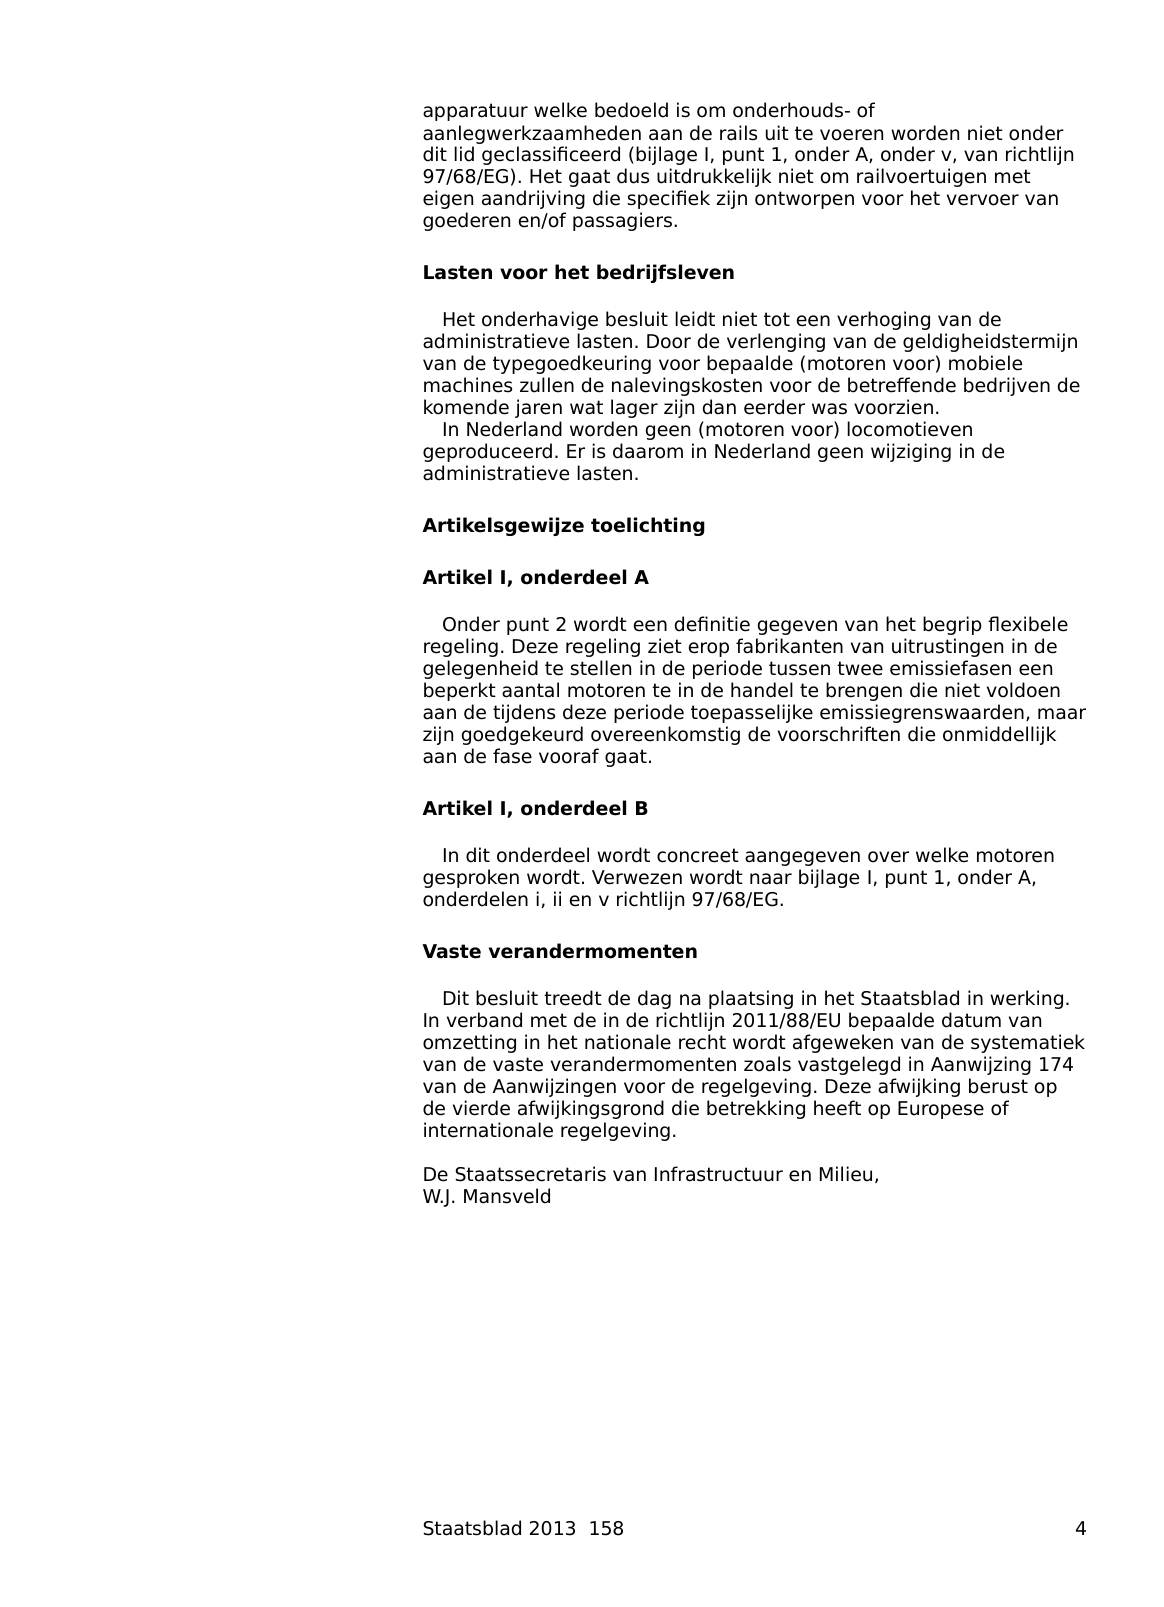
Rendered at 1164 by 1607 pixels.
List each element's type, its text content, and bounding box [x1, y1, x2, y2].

text In dit onderdeel wordt concreet aangegeven over welke motoren gesproken wordt. Verwezen wordt naar bijlage I, punt 1, onder A, onderdelen i, ii en v richtlijn 97/68/EG. [422, 845, 1087, 911]
subtitle Vaste verandermomenten [422, 941, 1087, 963]
text Dit besluit treedt de dag na plaatsing in het Staatsblad in werking. In verband met de in de richtlijn 2011/88/EU bepaalde datum van omzetting in het nationale recht wordt afgeweken van de systematiek van de vaste verandermomenten zoals vastgelegd in Aanwijzing 174 van de Aanwijzingen voor de regelgeving. Deze afwijking berust op de vierde afwijkingsgrond die betrekking heeft op Europese of internationale regelgeving. [422, 988, 1087, 1142]
text Het onderhavige besluit leidt niet tot een verhoging van de administratieve lasten. Door de verlenging van de geldigheidstermijn van de typegoedkeuring voor bepaalde (motoren voor) mobiele machines zullen de nalevingskosten voor de betreffende bedrijven de komende jaren wat lager zijn dan eerder was voorzien. [422, 309, 1087, 419]
subtitle Lasten voor het bedrijfsleven [422, 262, 1087, 284]
subtitle Artikel I, onderdeel A [422, 567, 1087, 589]
text De Staatssecretaris van Infrastructuur en Milieu, W.J. Mansveld [422, 1164, 1087, 1208]
text Onder punt 2 wordt een definitie gegeven van het begrip flexibele regeling. Deze regeling ziet erop fabrikanten van uitrustingen in de gelegenheid te stellen in de periode tussen twee emissiefasen een beperkt aantal motoren te in de handel te brengen die niet voldoen aan de tijdens deze periode toepasselijke emissiegrenswaarden, maar zijn goedgekeurd overeenkomstig de voorschriften die onmiddellijk aan de fase vooraf gaat. [422, 614, 1087, 768]
text apparatuur welke bedoeld is om onderhouds- of aanlegwerkzaamheden aan de rails uit te voeren worden niet onder dit lid geclassificeerd (bijlage I, punt 1, onder A, onder v, van richtlijn 97/68/EG). Het gaat dus uitdrukkelijk niet om railvoertuigen met eigen aandrijving die specifiek zijn ontworpen voor het vervoer van goederen en/of passagiers. [422, 100, 1087, 232]
subtitle Artikelsgewijze toelichting [422, 515, 1087, 537]
text In Nederland worden geen (motoren voor) locomotieven geproduceerd. Er is daarom in Nederland geen wijziging in de administratieve lasten. [422, 419, 1087, 485]
subtitle Artikel I, onderdeel B [422, 798, 1087, 820]
